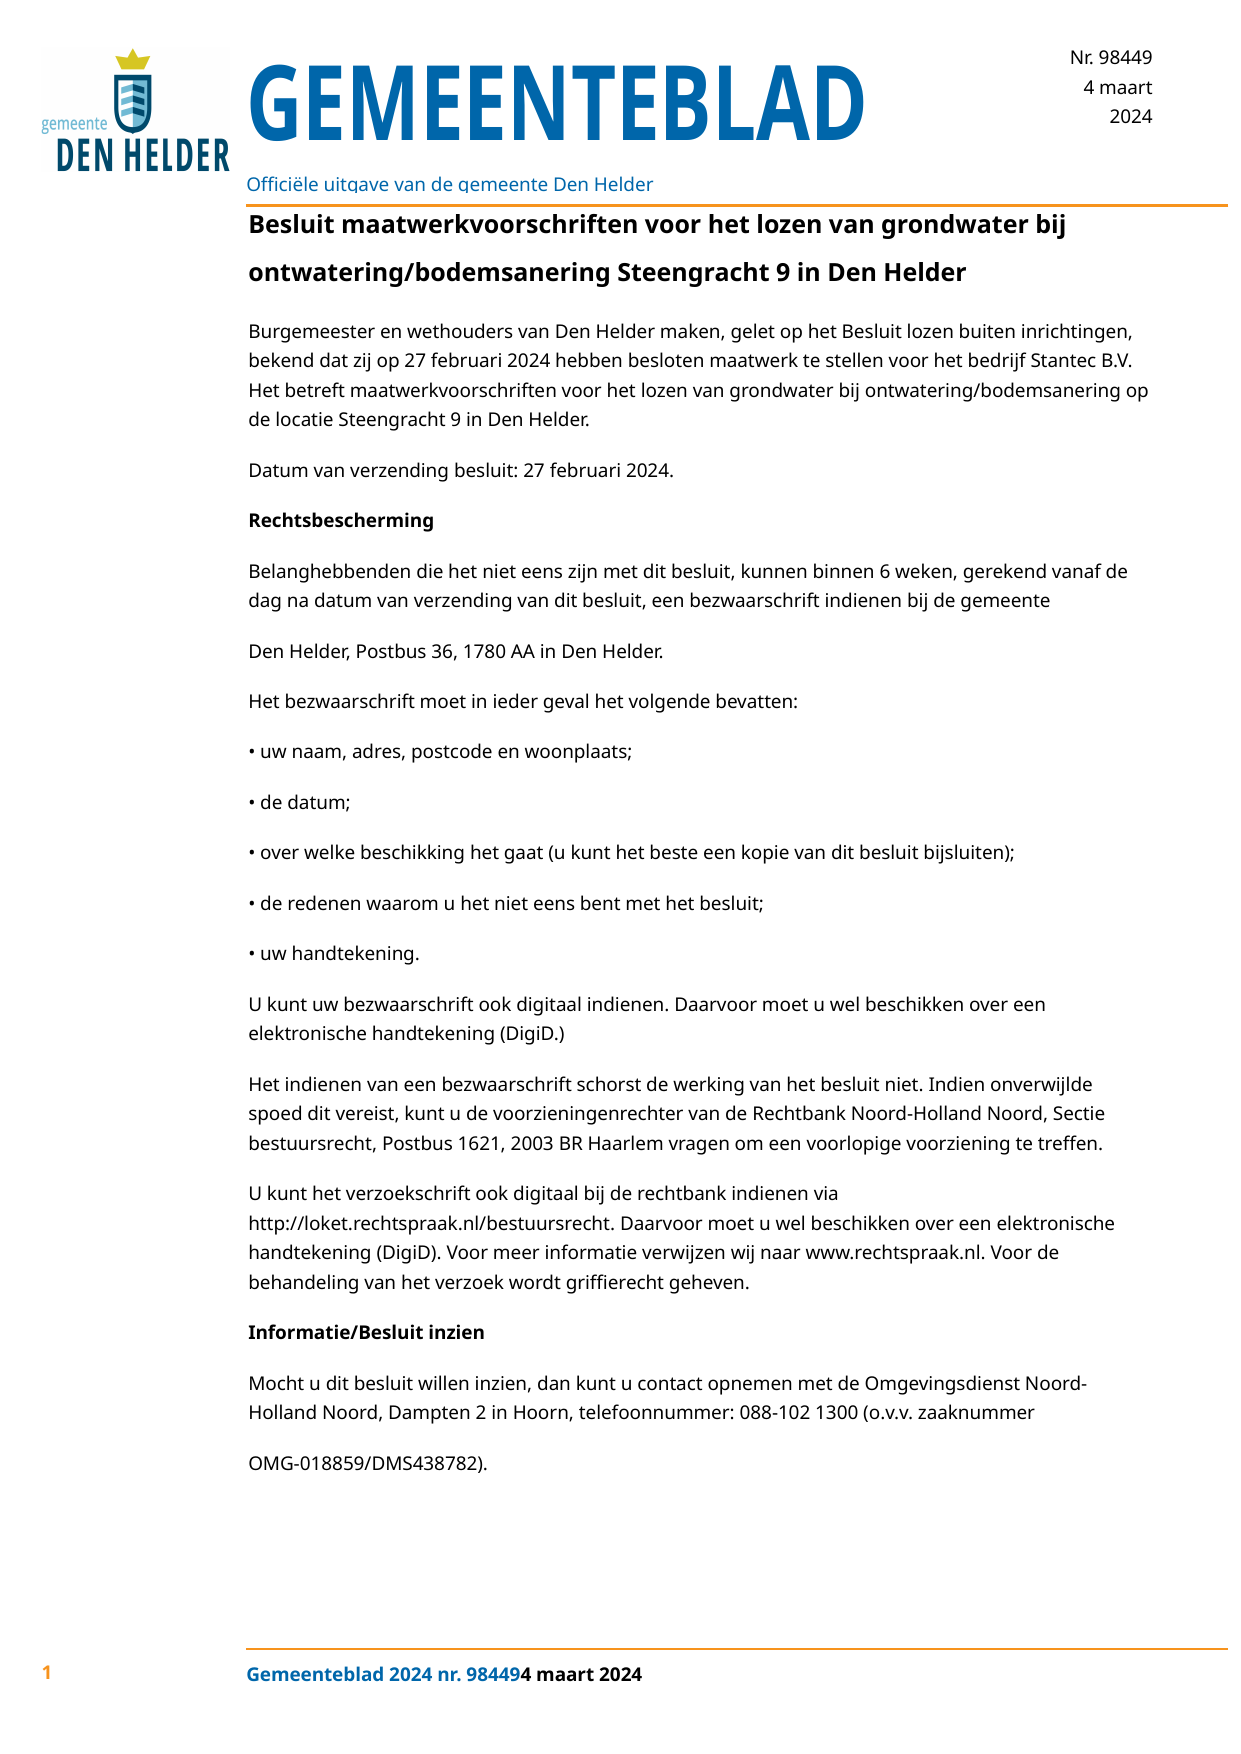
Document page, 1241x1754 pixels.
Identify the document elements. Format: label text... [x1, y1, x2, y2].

picture [41, 47, 231, 172]
picture [100, 154, 106, 172]
text U kunt het verzoekschrift ook digitaal bij de rechtbank indienen via http://loket.rechtspraak.nl/bestuursrecht. Daarvoor moet u wel beschikken over een elektronische handtekening (DigiD). Voor meer informatie verwijzen wij naar www.rechtspraak.nl. Voor de behandeling van het verzoek wordt griffierecht geheven. [248, 1180, 1152, 1295]
text Rechtsbescherming [248, 507, 1152, 533]
text • over welke beschikking het gaat (u kunt het beste een kopie van dit besluit bijsluiten); [248, 839, 1152, 865]
text Datum van verzending besluit: 27 februari 2024. [248, 457, 1152, 483]
text Informatie/Besluit inzien [248, 1319, 1152, 1345]
text Besluit maatwerkvoorschriften voor het lozen van grondwater bij ontwatering/bodemsanering Steengracht 9 in Den Helder [248, 207, 1152, 288]
text Den Helder, Postbus 36, 1780 AA in Den Helder. [248, 638, 1152, 664]
picture [182, 144, 187, 165]
text Belanghebbenden die het niet eens zijn met dit besluit, kunnen binnen 6 weken, gerekend vanaf de dag na datum van verzending van dit besluit, een bezwaarschrift indienen bij de gemeente [248, 558, 1152, 613]
text • de redenen waarom u het niet eens bent met het besluit; [248, 890, 1152, 916]
text Burgemeester en wethouders van Den Helder maken, gelet op het Besluit lozen buiten inrichtingen, bekend dat zij op 27 februari 2024 hebben besloten maatwerk te stellen voor het bedrijf Stantec B.V. Het betreft maatwerkvoorschriften voor het lozen van grondwater bij ontwatering/bodemsanering op de locatie Steengracht 9 in Den Helder. [248, 318, 1152, 432]
picture [63, 144, 68, 165]
text • uw naam, adres, postcode en woonplaats; [248, 739, 1152, 764]
text • uw handtekening. [248, 940, 1152, 966]
picture [130, 157, 135, 172]
text OMG-018859/DMS438782). [248, 1450, 1152, 1476]
text Het indienen van een bezwaarschrift schorst de werking van het besluit niet. Indien onverwijlde spoed dit vereist, kunt u de voorzieningenrechter van de Rechtbank Noord-Holland Noord, Sectie bestuursrecht, Postbus 1621, 2003 BR Haarlem vragen om een voorlopige voorziening te treffen. [248, 1071, 1152, 1156]
picture [220, 160, 224, 172]
text Het bezwaarschrift moet in ieder geval het volgende bevatten: [248, 688, 1152, 714]
text Mocht u dit besluit willen inzien, dan kunt u contact opnemen met de Omgevingsdienst Noord-Holland Noord, Dampten 2 in Hoorn, telefoonnummer: 088-102 1300 (o.v.v. zaaknummer [248, 1370, 1152, 1425]
text U kunt uw bezwaarschrift ook digitaal indienen. Daarvoor moet u wel beschikken over een elektronische handtekening (DigiD.) [248, 991, 1152, 1046]
text • de datum; [248, 789, 1152, 815]
